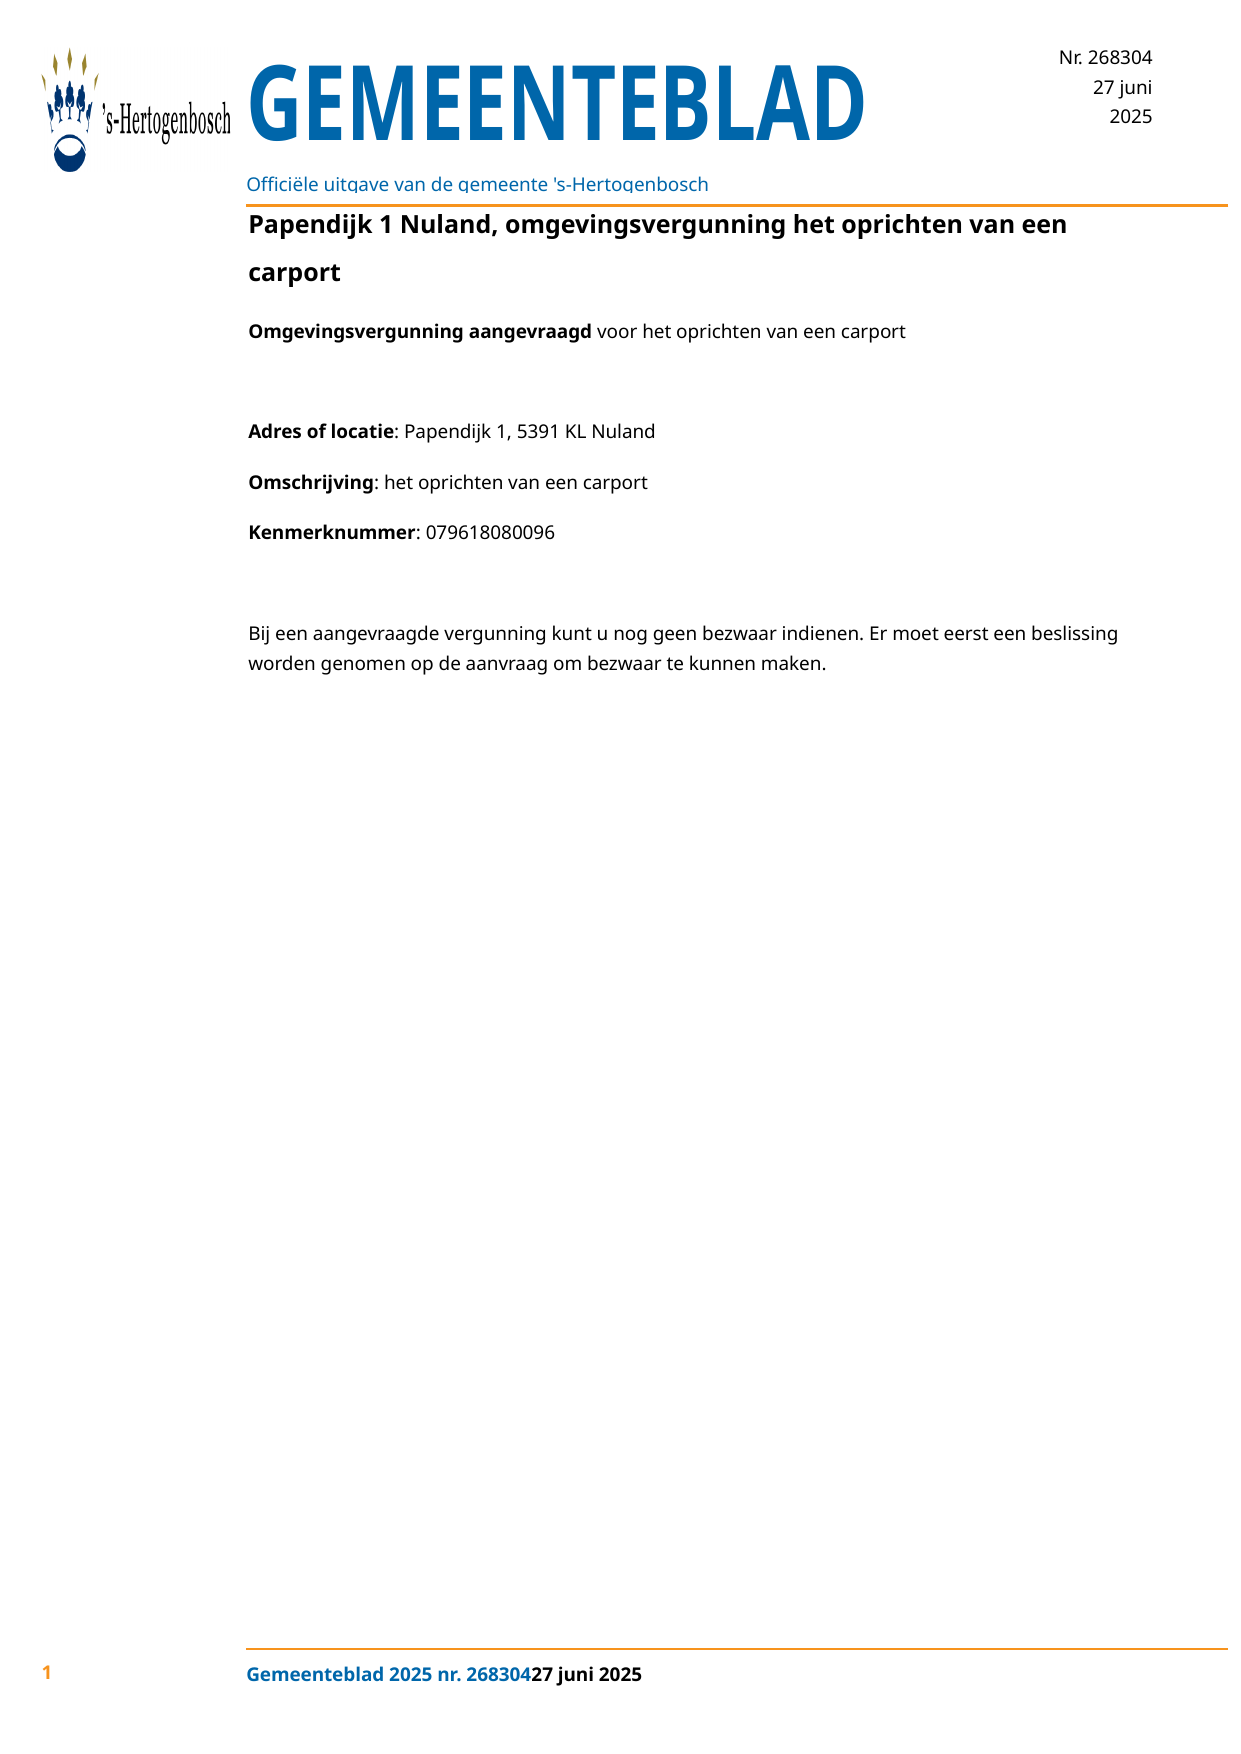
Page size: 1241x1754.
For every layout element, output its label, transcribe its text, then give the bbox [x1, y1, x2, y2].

text Kenmerknummer: 079618080096 [248, 519, 1152, 545]
picture [41, 47, 231, 172]
text Bij een aangevraagde vergunning kunt u nog geen bezwaar indienen. Er moet eerst een beslissing worden genomen op de aanvraag om bezwaar te kunnen maken. [248, 620, 1152, 676]
text Papendijk 1 Nuland, omgevingsvergunning het oprichten van een carport [248, 207, 1152, 288]
text Omgevingsvergunning aangevraagd voor het oprichten van een carport [248, 318, 1152, 344]
text Omschrijving: het oprichten van een carport [248, 469, 1152, 495]
text Adres of locatie: Papendijk 1, 5391 KL Nuland [248, 419, 1152, 444]
